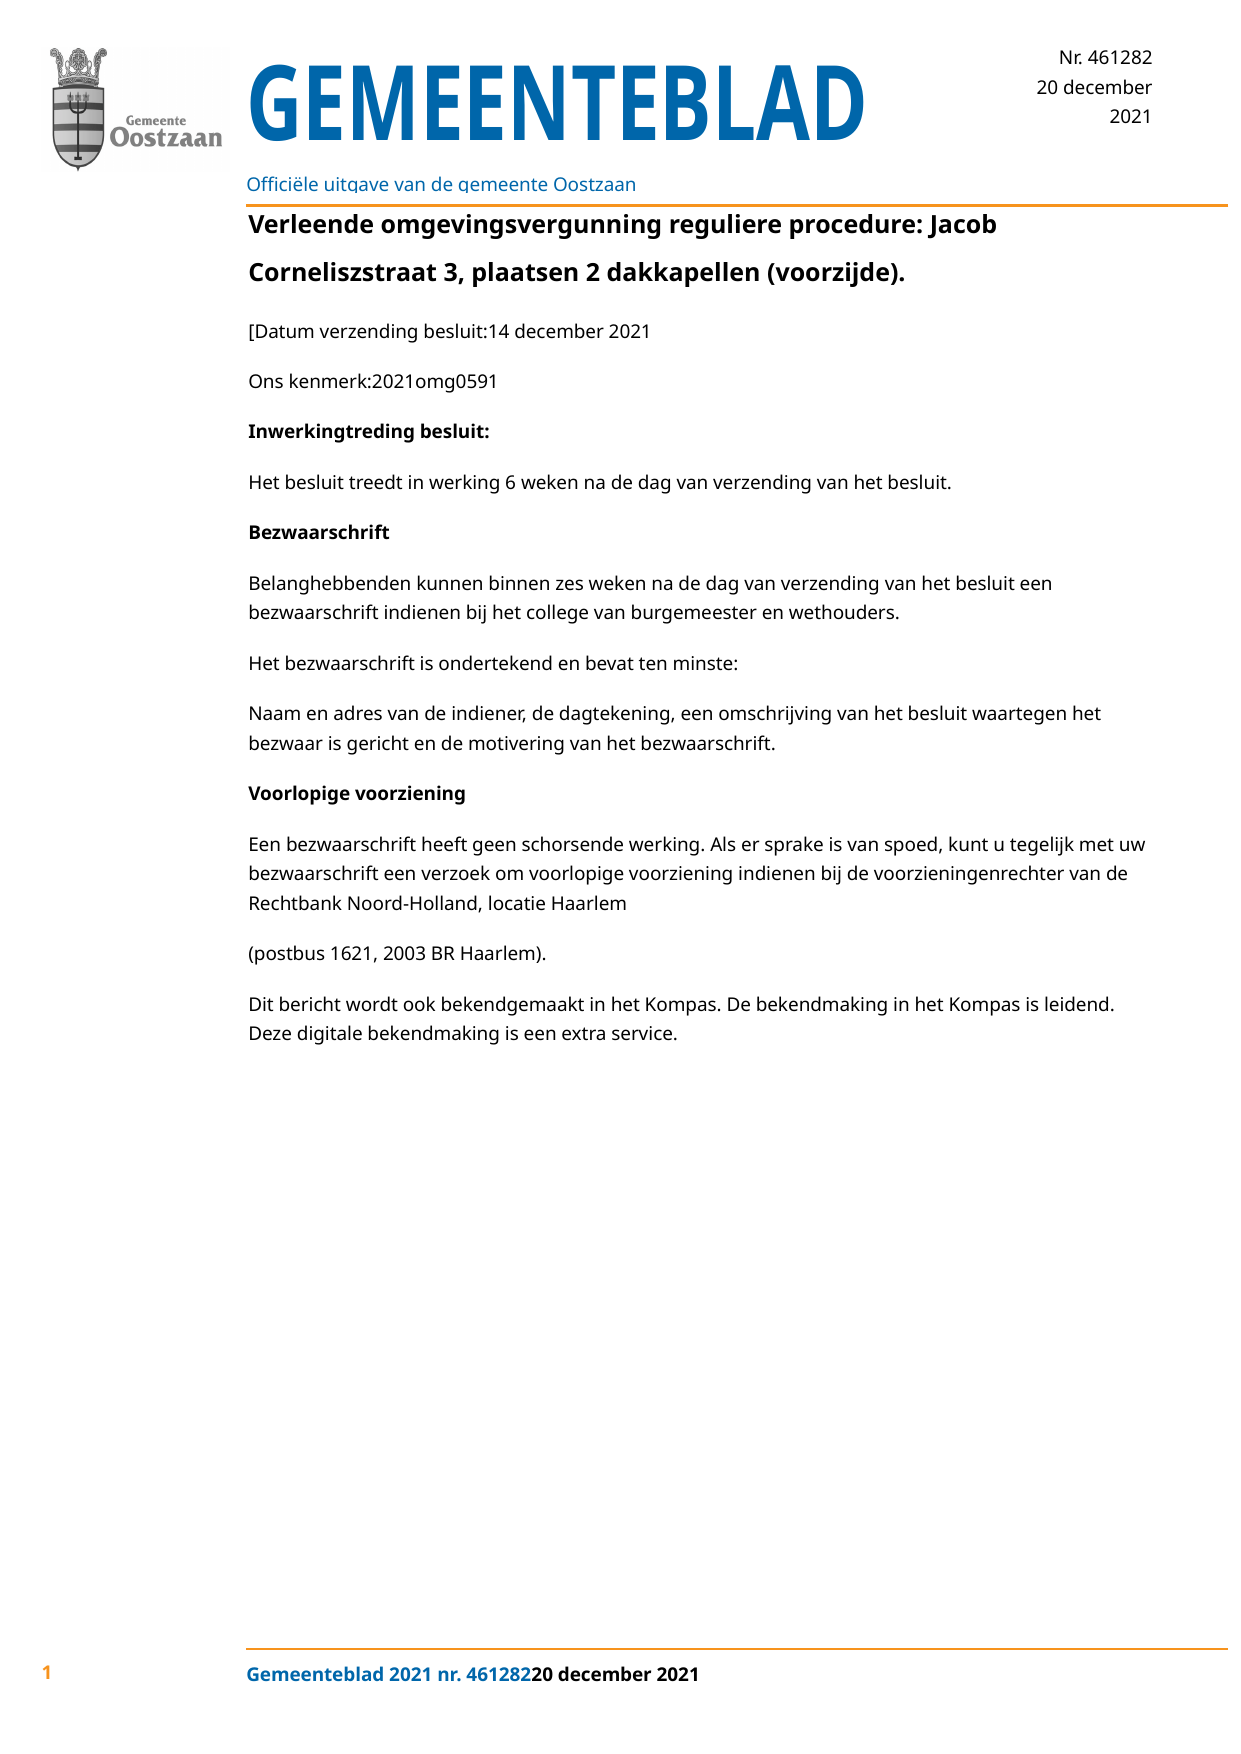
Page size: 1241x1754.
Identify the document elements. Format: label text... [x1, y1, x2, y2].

text (postbus 1621, 2003 BR Haarlem). [248, 940, 1152, 966]
text Ons kenmerk:2021omg0591 [248, 368, 1152, 394]
text Voorlopige voorziening [248, 780, 1152, 806]
picture [41, 47, 231, 172]
text Inwerkingtreding besluit: [248, 419, 1152, 444]
text Een bezwaarschrift heeft geen schorsende werking. Als er sprake is van spoed, kunt u tegelijk met uw bezwaarschrift een verzoek om voorlopige voorziening indienen bij de voorzieningenrechter van de Rechtbank Noord-Holland, locatie Haarlem [248, 831, 1152, 916]
text Belanghebbenden kunnen binnen zes weken na de dag van verzending van het besluit een bezwaarschrift indienen bij het college van burgemeester en wethouders. [248, 570, 1152, 625]
text Het besluit treedt in werking 6 weken na de dag van verzending van het besluit. [248, 469, 1152, 495]
text [Datum verzending besluit:14 december 2021 [248, 318, 1152, 344]
text Dit bericht wordt ook bekendgemaakt in het Kompas. De bekendmaking in het Kompas is leidend. Deze digitale bekendmaking is een extra service. [248, 991, 1152, 1046]
text Bezwaarschrift [248, 519, 1152, 545]
text Naam en adres van de indiener, de dagtekening, een omschrijving van het besluit waartegen het bezwaar is gericht en de motivering van het bezwaarschrift. [248, 700, 1152, 756]
text Verleende omgevingsvergunning reguliere procedure: Jacob Corneliszstraat 3, plaatsen 2 dakkapellen (voorzijde). [248, 207, 1152, 288]
text Het bezwaarschrift is ondertekend en bevat ten minste: [248, 650, 1152, 676]
